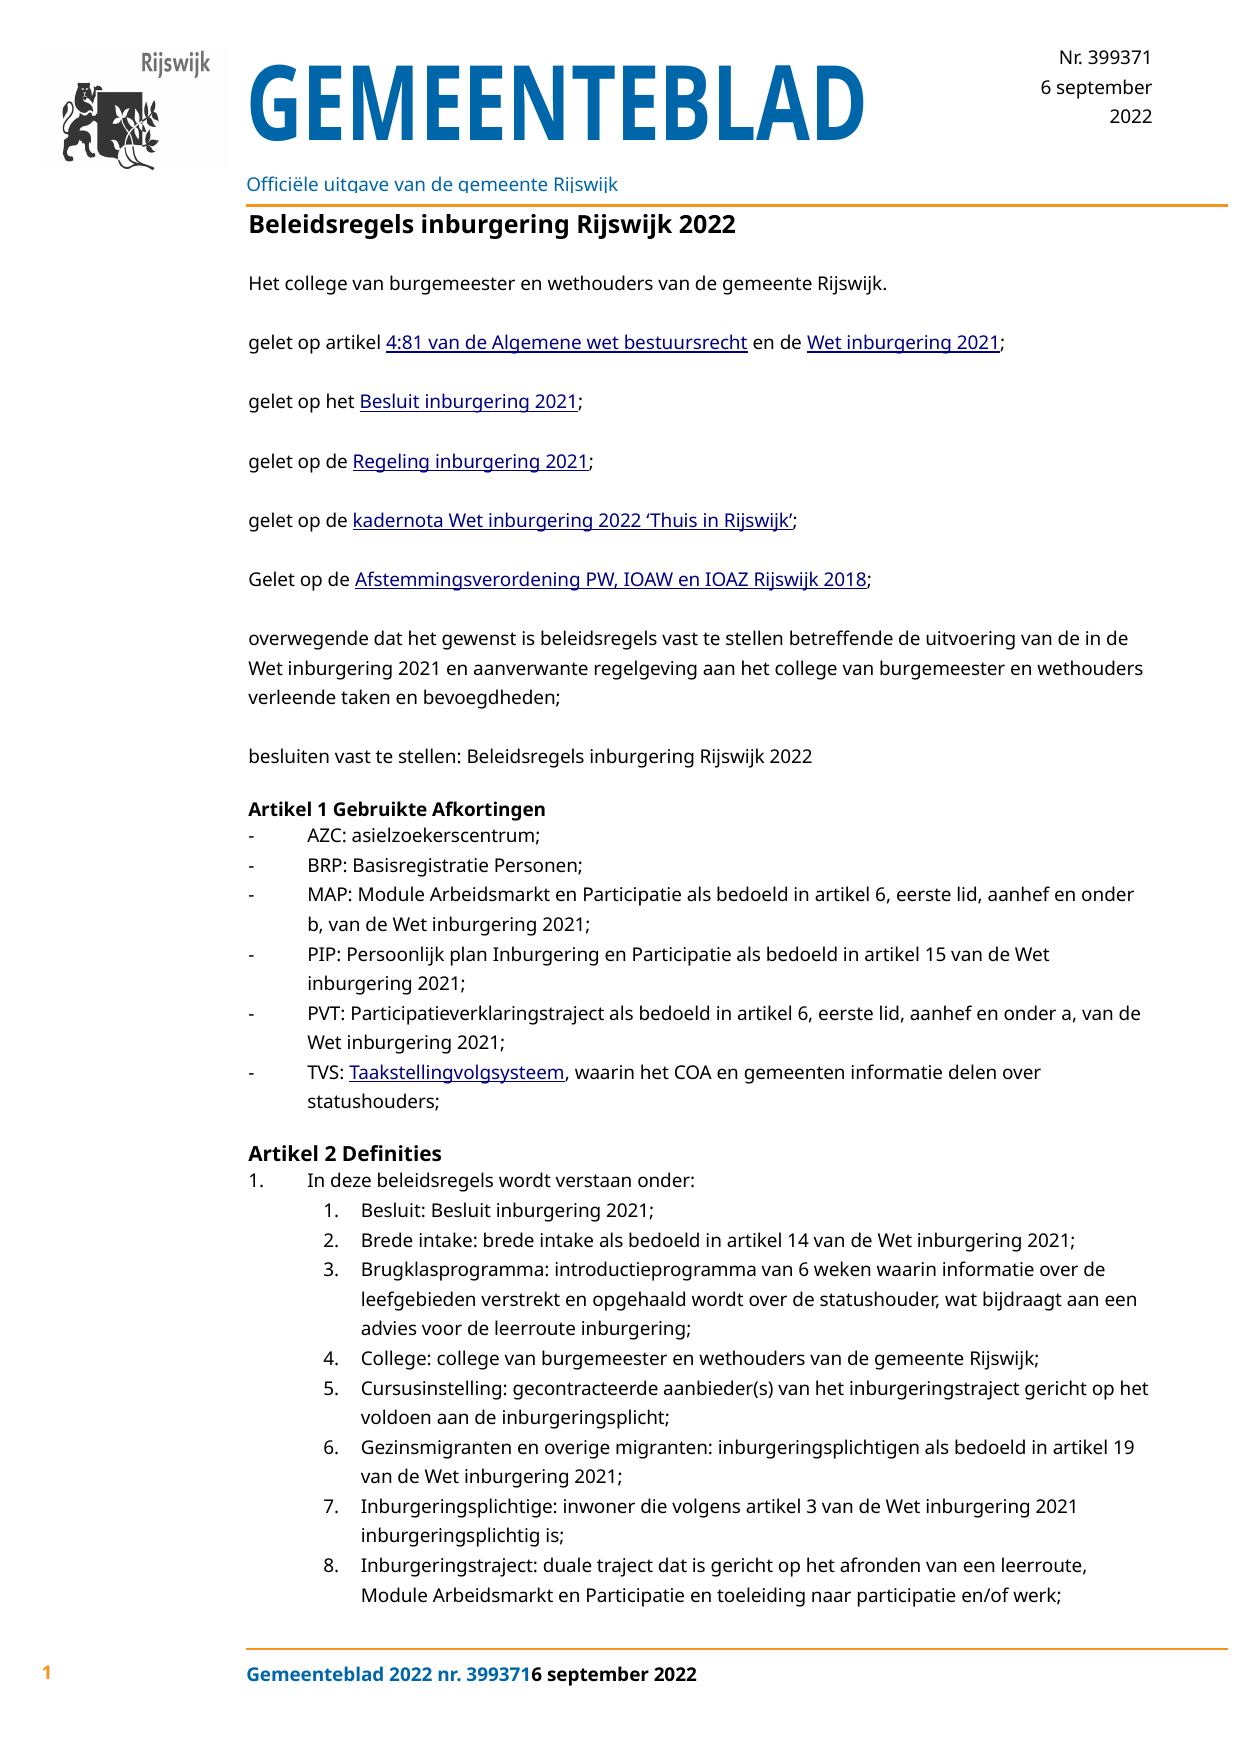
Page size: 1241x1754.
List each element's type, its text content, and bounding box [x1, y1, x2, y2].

list Besluit: Besluit inburgering 2021; [323, 1197, 1152, 1223]
text gelet op artikel 4:81 van de Algemene wet bestuursrecht en de Wet inburgering 2021; [248, 329, 1152, 355]
text gelet op het Besluit inburgering 2021; [248, 389, 1152, 414]
list BRP: Basisregistratie Personen; [248, 852, 1152, 878]
text Gelet op de Afstemmingsverordening PW, IOAW en IOAZ Rijswijk 2018; [248, 566, 1152, 592]
list Inburgeringsplichtige: inwoner die volgens artikel 3 van de Wet inburgering 2021 inburgeringsplichtig is; [323, 1493, 1152, 1548]
text besluiten vast te stellen: Beleidsregels inburgering Rijswijk 2022 [248, 744, 1152, 769]
list TVS: Taakstellingvolgsysteem, waarin het COA en gemeenten informatie delen over statushouders; [248, 1059, 1152, 1114]
text Artikel 1 Gebruikte Afkortingen [248, 794, 1152, 822]
text gelet op de kadernota Wet inburgering 2022 ‘Thuis in Rijswijk’; [248, 507, 1152, 533]
list Cursusinstelling: gecontracteerde aanbieder(s) van het inburgeringstraject gericht op het voldoen aan de inburgeringsplicht; [323, 1375, 1152, 1430]
list Inburgeringstraject: duale traject dat is gericht op het afronden van een leerroute, Module Arbeidsmarkt en Participatie en toeleiding naar participatie en/of werk; [323, 1552, 1152, 1607]
text Het college van burgemeester en wethouders van de gemeente Rijswijk. [248, 270, 1152, 296]
list Brede intake: brede intake als bedoeld in artikel 14 van de Wet inburgering 2021; [323, 1227, 1152, 1252]
list PIP: Persoonlijk plan Inburgering en Participatie als bedoeld in artikel 15 van de Wet inburgering 2021; [248, 941, 1152, 996]
list AZC: asielzoekerscentrum; [248, 822, 1152, 848]
text Beleidsregels inburgering Rijswijk 2022 [248, 207, 1152, 241]
list Gezinsmigranten en overige migranten: inburgeringsplichtigen als bedoeld in artikel 19 van de Wet inburgering 2021; [323, 1434, 1152, 1489]
picture [41, 47, 231, 172]
text Artikel 2 Definities [248, 1139, 1152, 1168]
list Brugklasprogramma: introductieprogramma van 6 weken waarin informatie over de leefgebieden verstrekt en opgehaald wordt over de statushouder, wat bijdraagt aan een advies voor de leerroute inburgering; [323, 1256, 1152, 1341]
list MAP: Module Arbeidsmarkt en Participatie als bedoeld in artikel 6, eerste lid, aanhef en onder b, van de Wet inburgering 2021; [248, 882, 1152, 937]
text gelet op de Regeling inburgering 2021; [248, 448, 1152, 473]
list College: college van burgemeester en wethouders van de gemeente Rijswijk; [323, 1345, 1152, 1371]
list PVT: Participatieverklaringstraject als bedoeld in artikel 6, eerste lid, aanhef en onder a, van de Wet inburgering 2021; [248, 1000, 1152, 1055]
list In deze beleidsregels wordt verstaan onder: [248, 1168, 1152, 1193]
text overwegende dat het gewenst is beleidsregels vast te stellen betreffende de uitvoering van de in de Wet inburgering 2021 en aanverwante regelgeving aan het college van burgemeester en wethouders verleende taken en bevoegdheden; [248, 625, 1152, 710]
